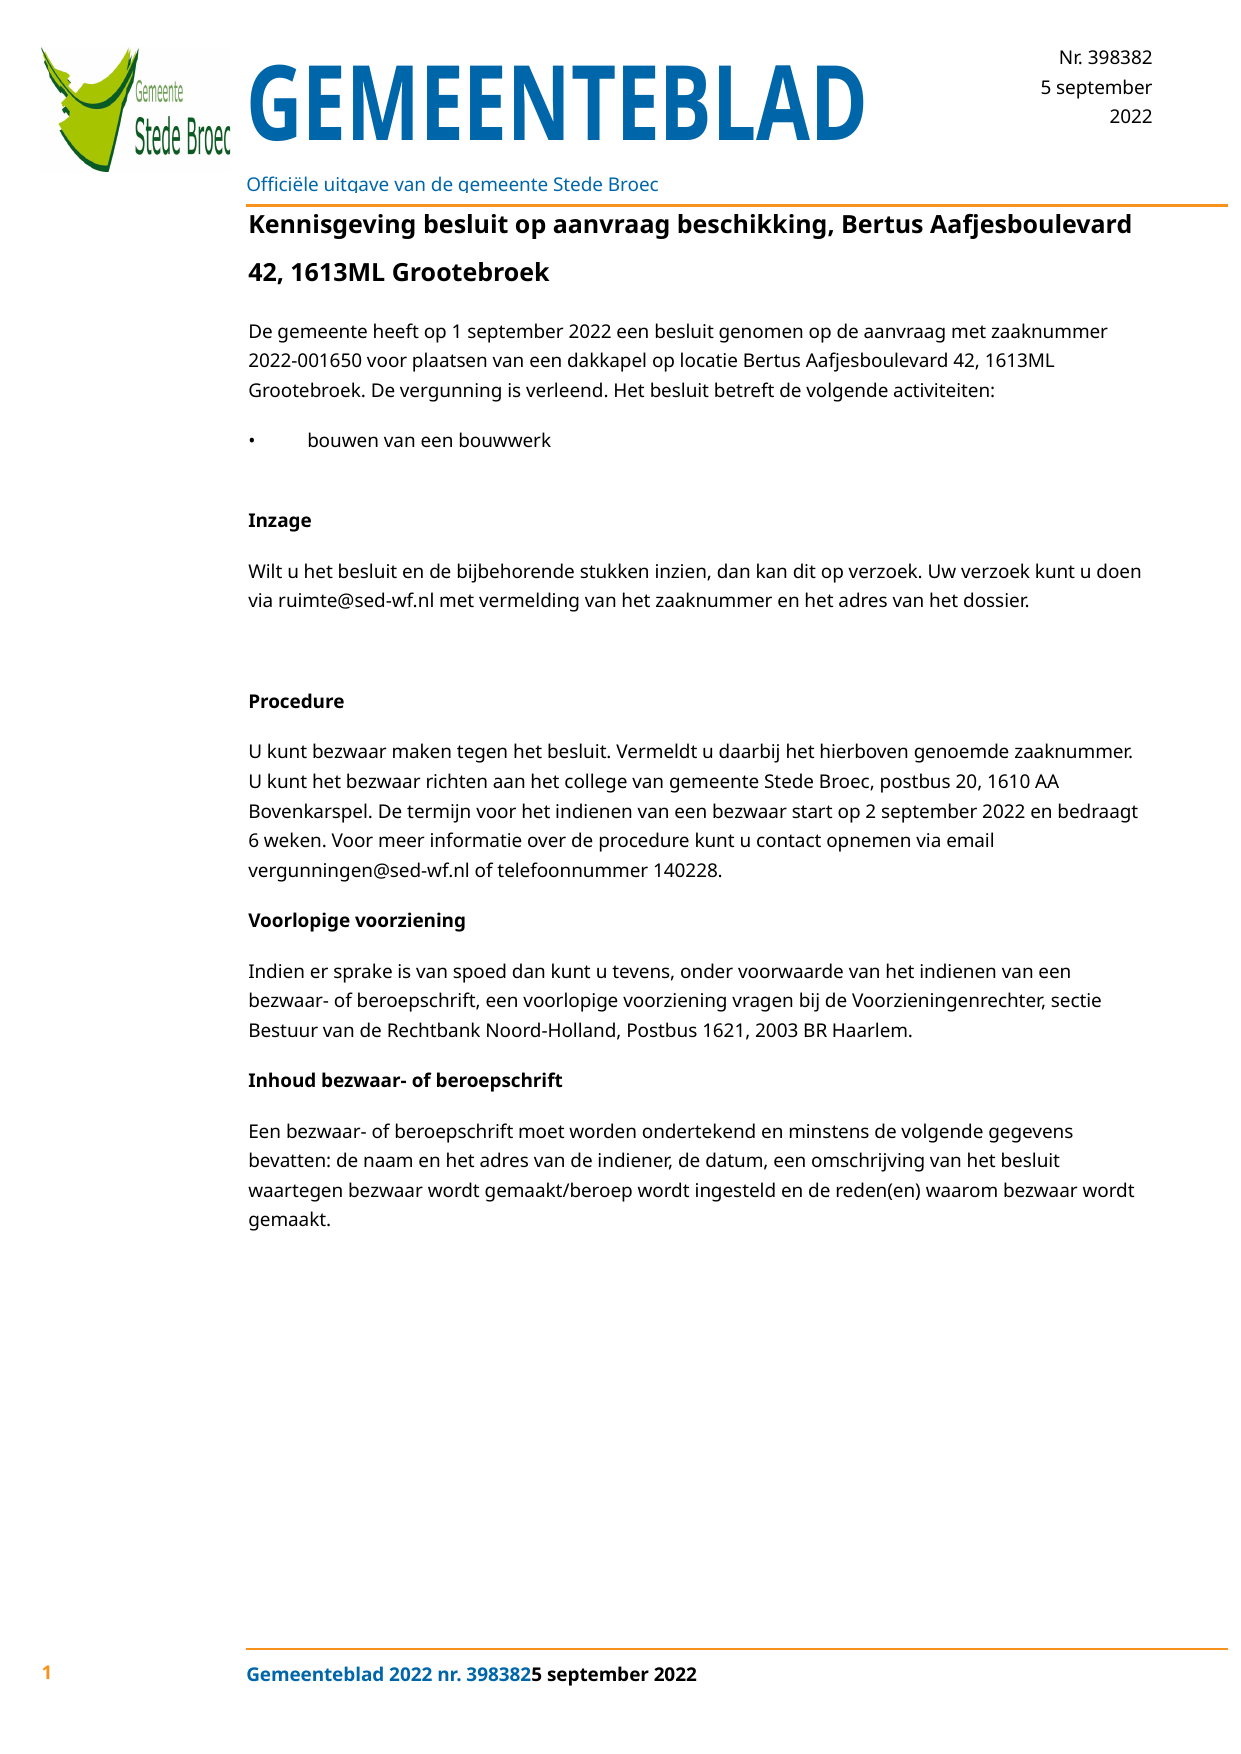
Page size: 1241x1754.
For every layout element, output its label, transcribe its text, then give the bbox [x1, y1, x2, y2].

text Een bezwaar- of beroepschrift moet worden ondertekend en minstens de volgende gegevens bevatten: de naam en het adres van de indiener, de datum, een omschrijving van het besluit waartegen bezwaar wordt gemaakt/beroep wordt ingesteld en de reden(en) waarom bezwaar wordt gemaakt. [248, 1118, 1152, 1232]
text Procedure [248, 688, 1152, 714]
text U kunt bezwaar maken tegen het besluit. Vermeldt u daarbij het hierboven genoemde zaaknummer. U kunt het bezwaar richten aan het college van gemeente Stede Broec, postbus 20, 1610 AA Bovenkarspel. De termijn voor het indienen van een bezwaar start op 2 september 2022 en bedraagt 6 weken. Voor meer informatie over de procedure kunt u contact opnemen via email vergunningen@sed-wf.nl of telefoonnummer 140228. [248, 739, 1152, 883]
list bouwen van een bouwwerk [248, 427, 1152, 453]
text Kennisgeving besluit op aanvraag beschikking, Bertus Aafjesboulevard 42, 1613ML Grootebroek [248, 207, 1152, 288]
text Wilt u het besluit en de bijbehorende stukken inzien, dan kan dit op verzoek. Uw verzoek kunt u doen via ruimte@sed-wf.nl met vermelding van het zaaknummer en het adres van het dossier. [248, 558, 1152, 613]
picture [41, 47, 231, 172]
text Indien er sprake is van spoed dan kunt u tevens, onder voorwaarde van het indienen van een bezwaar- of beroepschrift, een voorlopige voorziening vragen bij de Voorzieningenrechter, sectie Bestuur van de Rechtbank Noord-Holland, Postbus 1621, 2003 BR Haarlem. [248, 958, 1152, 1043]
text Inhoud bezwaar- of beroepschrift [248, 1067, 1152, 1093]
text Voorlopige voorziening [248, 907, 1152, 933]
text Inzage [248, 507, 1152, 533]
text De gemeente heeft op 1 september 2022 een besluit genomen op de aanvraag met zaaknummer 2022-001650 voor plaatsen van een dakkapel op locatie Bertus Aafjesboulevard 42, 1613ML Grootebroek. De vergunning is verleend. Het besluit betreft de volgende activiteiten: [248, 318, 1152, 403]
